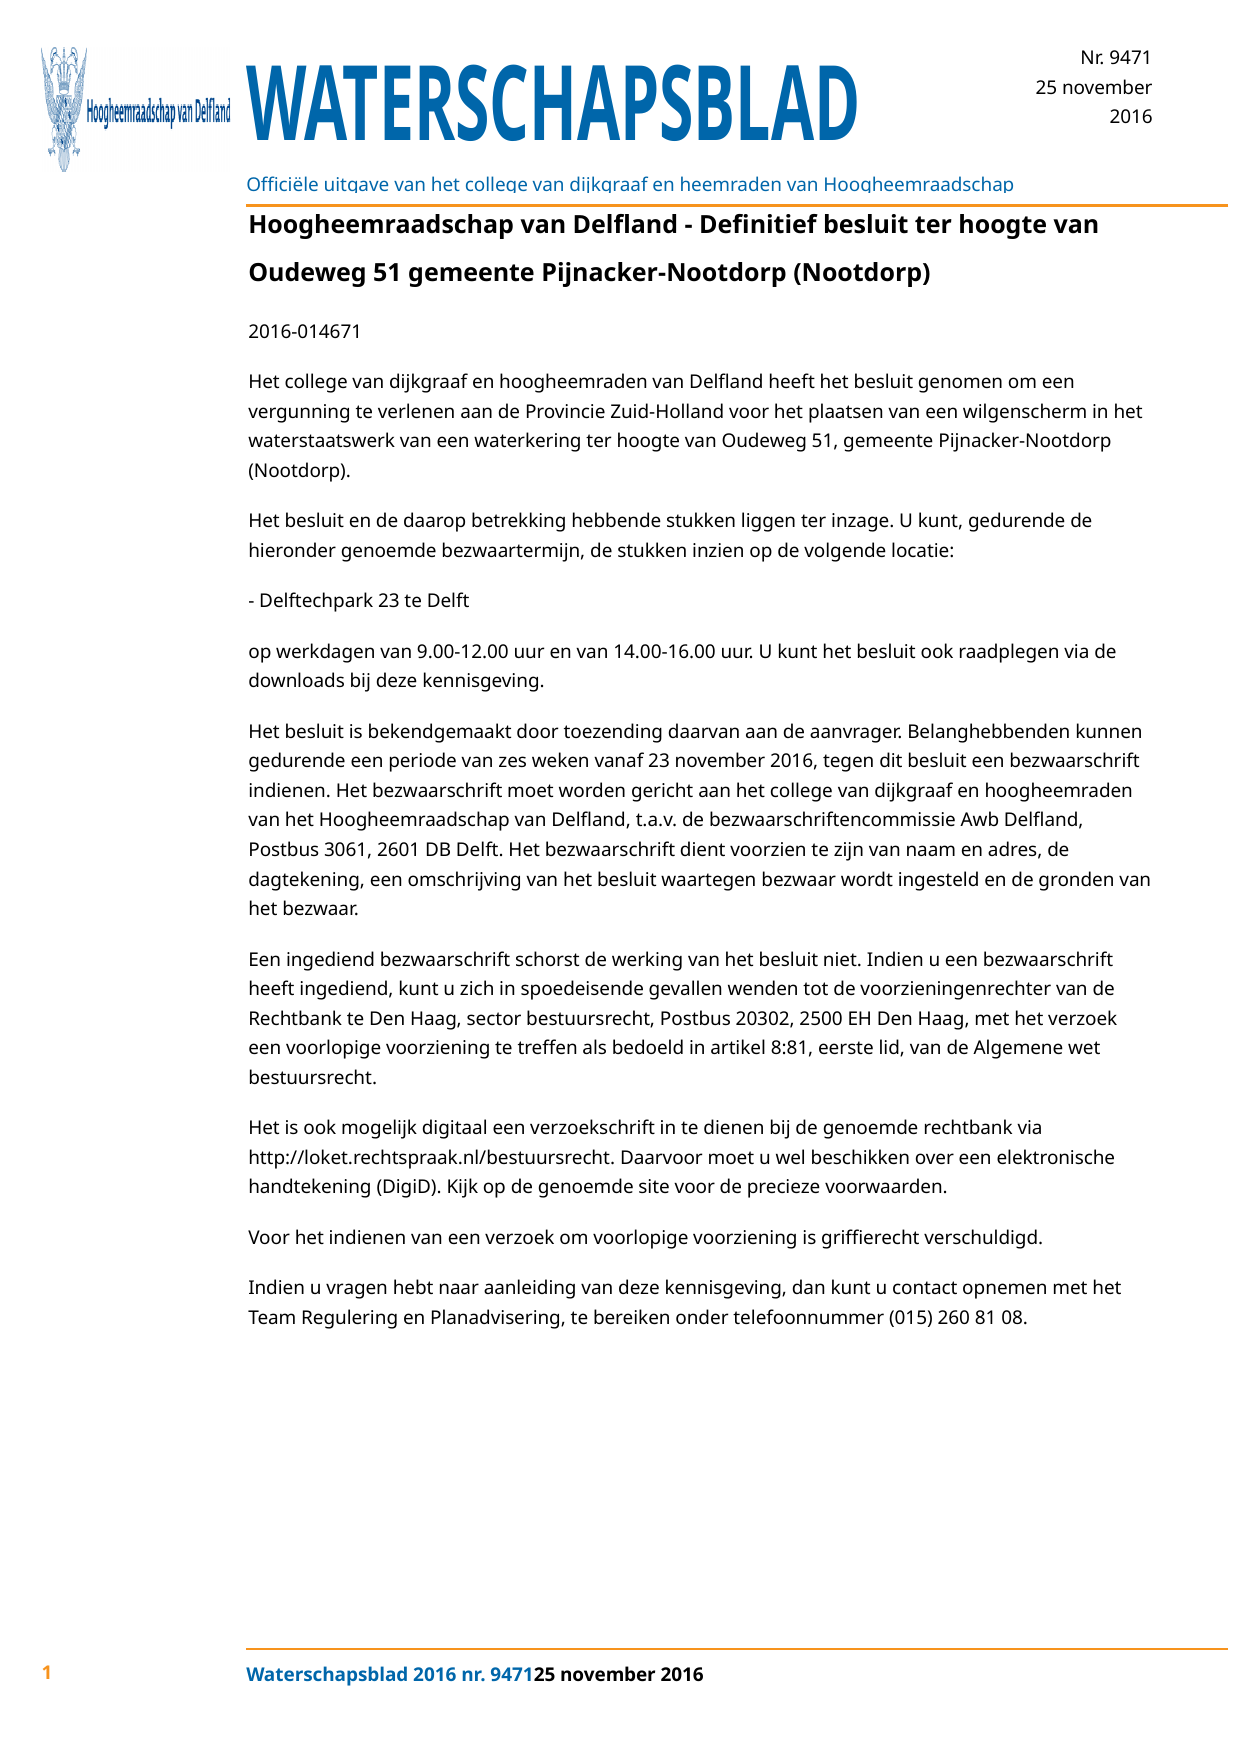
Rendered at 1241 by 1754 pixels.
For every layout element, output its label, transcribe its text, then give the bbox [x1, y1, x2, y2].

text Het besluit en de daarop betrekking hebbende stukken liggen ter inzage. U kunt, gedurende de hieronder genoemde bezwaartermijn, de stukken inzien op de volgende locatie: [248, 507, 1152, 563]
text Het is ook mogelijk digitaal een verzoekschrift in te dienen bij de genoemde rechtbank via http://loket.rechtspraak.nl/bestuursrecht. Daarvoor moet u wel beschikken over een elektronische handtekening (DigiD). Kijk op de genoemde site voor de precieze voorwaarden. [248, 1114, 1152, 1199]
text Indien u vragen hebt naar aanleiding van deze kennisgeving, dan kunt u contact opnemen met het Team Regulering en Planadvisering, te bereiken onder telefoonnummer (015) 260 81 08. [248, 1274, 1152, 1330]
text op werkdagen van 9.00-12.00 uur en van 14.00-16.00 uur. U kunt het besluit ook raadplegen via de downloads bij deze kennisgeving. [248, 638, 1152, 693]
picture [41, 47, 231, 172]
text Hoogheemraadschap van Delfland - Definitief besluit ter hoogte van Oudeweg 51 gemeente Pijnacker-Nootdorp (Nootdorp) [248, 207, 1152, 288]
text Een ingediend bezwaarschrift schorst de werking van het besluit niet. Indien u een bezwaarschrift heeft ingediend, kunt u zich in spoedeisende gevallen wenden tot de voorzieningenrechter van de Rechtbank te Den Haag, sector bestuursrecht, Postbus 20302, 2500 EH Den Haag, met het verzoek een voorlopige voorziening te treffen als bedoeld in artikel 8:81, eerste lid, van de Algemene wet bestuursrecht. [248, 946, 1152, 1090]
text Het besluit is bekendgemaakt door toezending daarvan aan de aanvrager. Belanghebbenden kunnen gedurende een periode van zes weken vanaf 23 november 2016, tegen dit besluit een bezwaarschrift indienen. Het bezwaarschrift moet worden gericht aan het college van dijkgraaf en hoogheemraden van het Hoogheemraadschap van Delfland, t.a.v. de bezwaarschriftencommissie Awb Delfland, Postbus 3061, 2601 DB Delft. Het bezwaarschrift dient voorzien te zijn van naam en adres, de dagtekening, een omschrijving van het besluit waartegen bezwaar wordt ingesteld en de gronden van het bezwaar. [248, 718, 1152, 921]
text Voor het indienen van een verzoek om voorlopige voorziening is griffierecht verschuldigd. [248, 1224, 1152, 1250]
text Het college van dijkgraaf en hoogheemraden van Delfland heeft het besluit genomen om een vergunning te verlenen aan de Provincie Zuid-Holland voor het plaatsen van een wilgenscherm in het waterstaatswerk van een waterkering ter hoogte van Oudeweg 51, gemeente Pijnacker-Nootdorp (Nootdorp). [248, 368, 1152, 483]
text 2016-014671 [248, 318, 1152, 344]
text - Delftechpark 23 te Delft [248, 587, 1152, 613]
